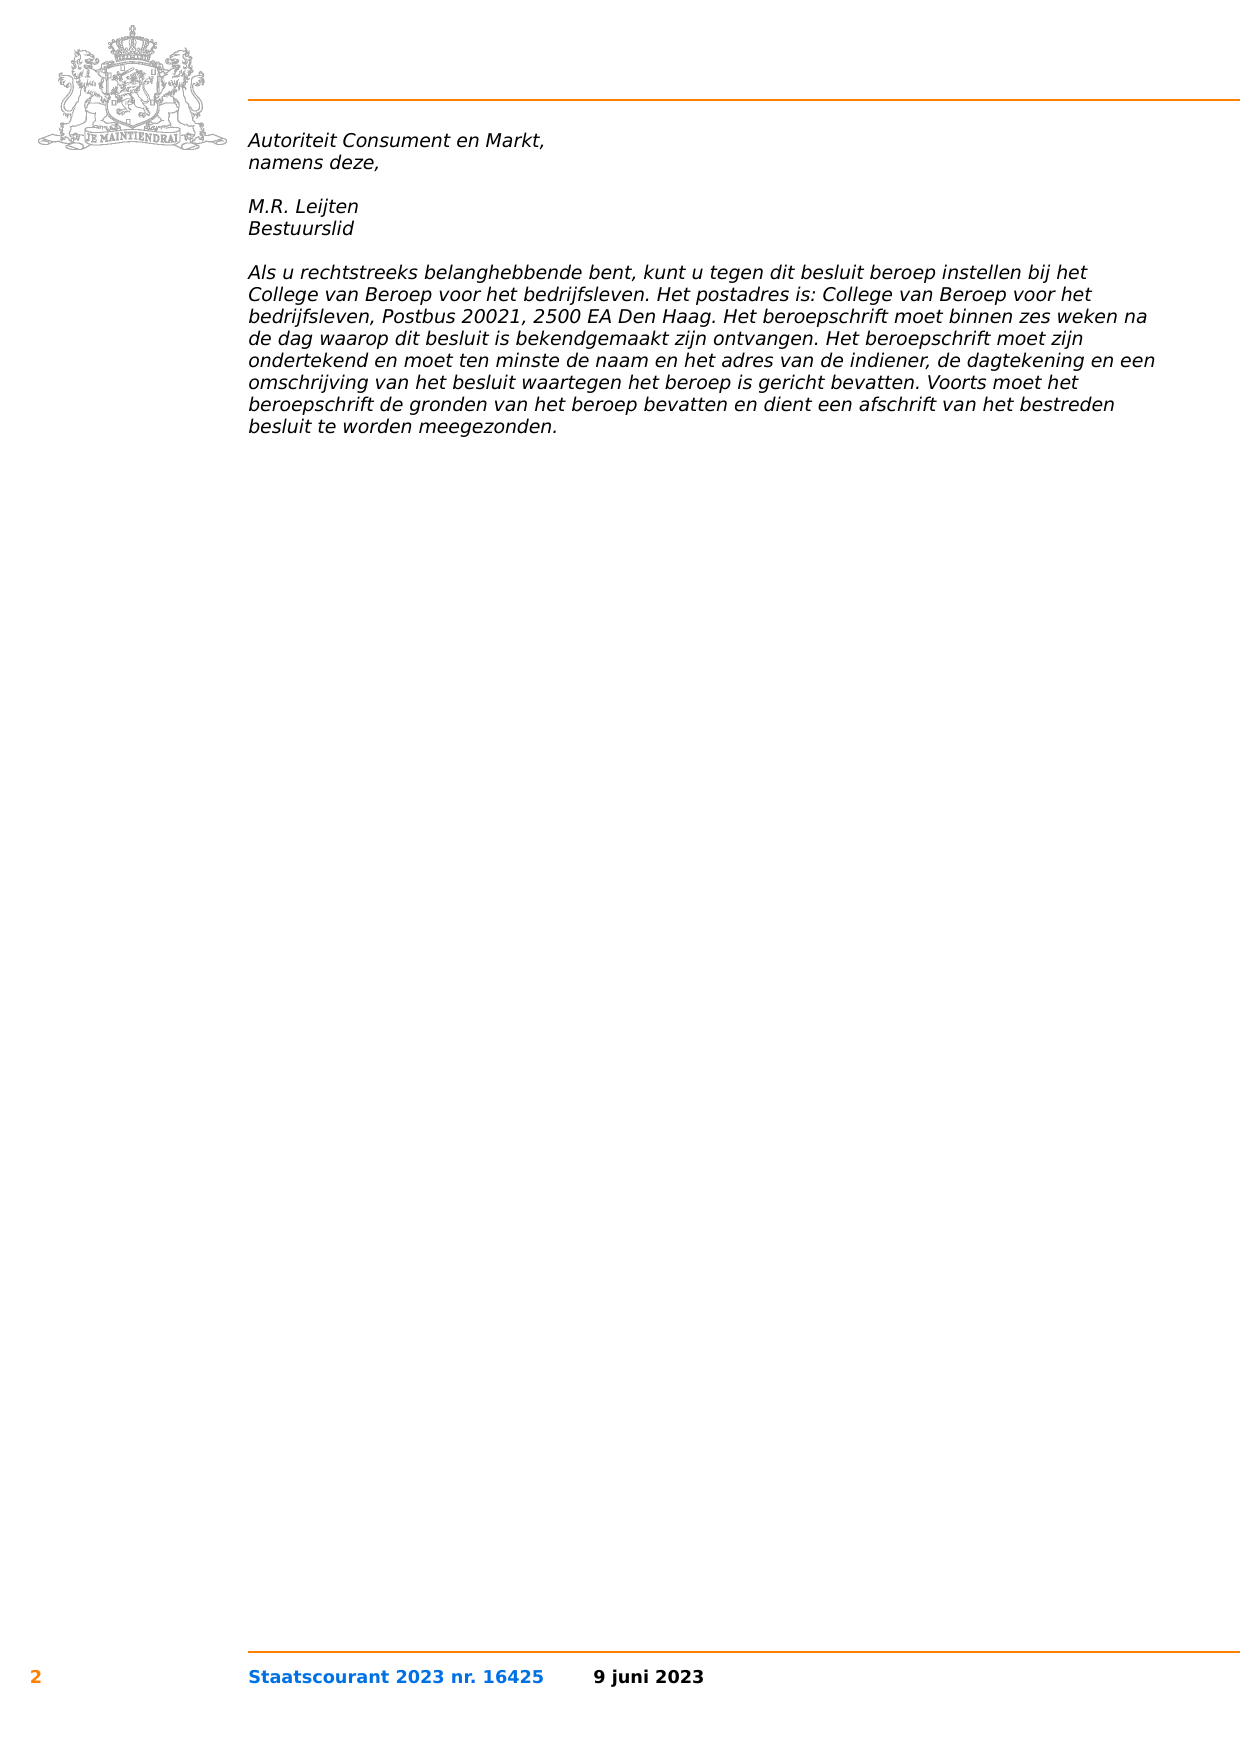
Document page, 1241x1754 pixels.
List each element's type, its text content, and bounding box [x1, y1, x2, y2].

picture [38, 25, 227, 150]
text Autoriteit Consument en Markt, namens deze, M.R. Leijten Bestuurslid [248, 130, 1163, 240]
text Als u rechtstreeks belanghebbende bent, kunt u tegen dit besluit beroep instellen bij het College van Beroep voor het bedrijfsleven. Het postadres is: College van Beroep voor het bedrijfsleven, Postbus 20021, 2500 EA Den Haag. Het beroepschrift moet binnen zes weken na de dag waarop dit besluit is bekendgemaakt zijn ontvangen. Het beroepschrift moet zijn ondertekend en moet ten minste de naam en het adres van de indiener, de dagtekening en een omschrijving van het besluit waartegen het beroep is gericht bevatten. Voorts moet het beroepschrift de gronden van het beroep bevatten en dient een afschrift van het bestreden besluit te worden meegezonden. [248, 262, 1163, 437]
